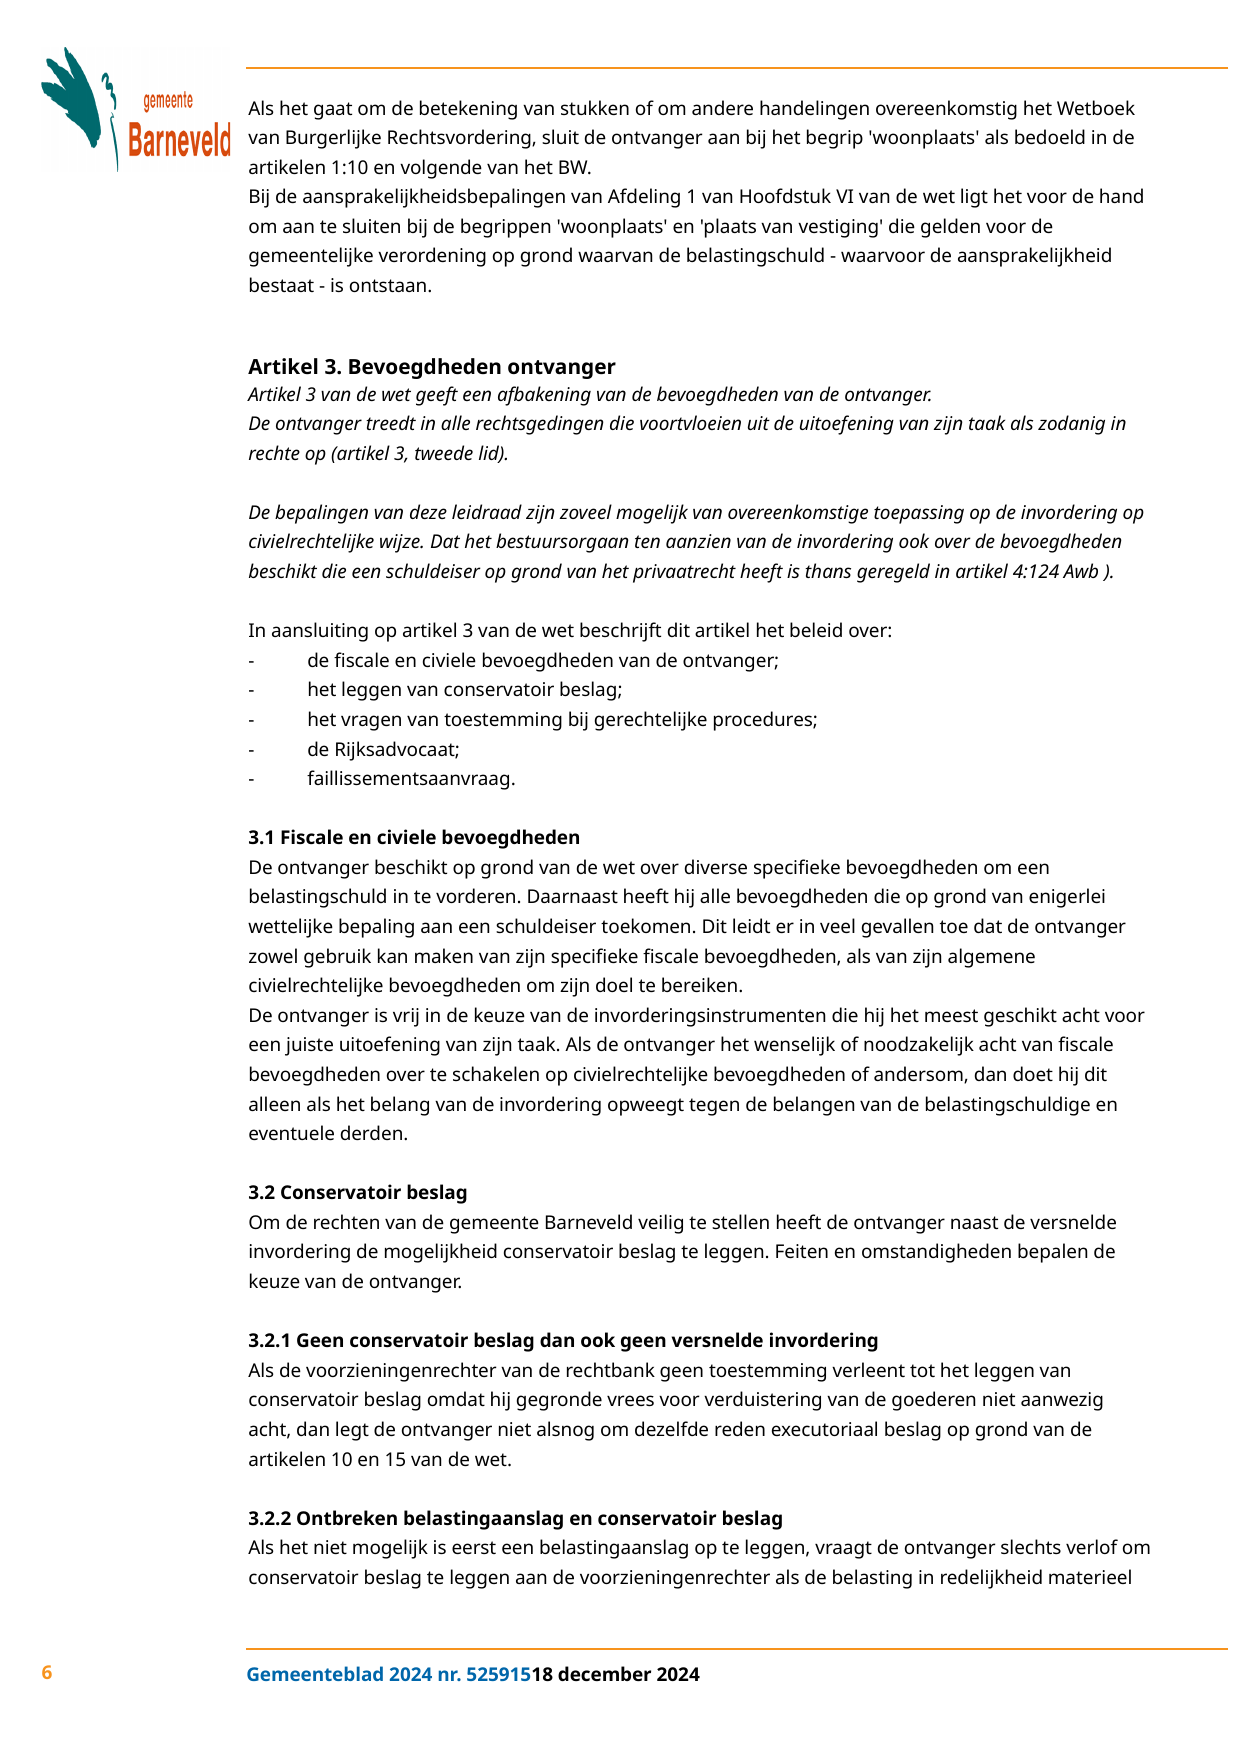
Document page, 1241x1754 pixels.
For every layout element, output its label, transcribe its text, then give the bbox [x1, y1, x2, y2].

text Als de voorzieningenrechter van de rechtbank geen toestemming verleent tot het leggen van conservatoir beslag omdat hij gegronde vrees voor verduistering van de goederen niet aanwezig acht, dan legt de ontvanger niet alsnog om dezelfde reden executoriaal beslag op grond van de artikelen 10 en 15 van de wet. [248, 1357, 1152, 1471]
text Bij de aansprakelijkheidsbepalingen van Afdeling 1 van Hoofdstuk VI van de wet ligt het voor de hand om aan te sluiten bij de begrippen 'woonplaats' en 'plaats van vestiging' die gelden voor de gemeentelijke verordening op grond waarvan de belastingschuld - waarvoor de aansprakelijkheid bestaat - is ontstaan. [248, 183, 1152, 298]
text Artikel 3. Bevoegdheden ontvanger [248, 352, 1152, 381]
list de fiscale en civiele bevoegdheden van de ontvanger; [248, 647, 1152, 673]
list het leggen van conservatoir beslag; [248, 677, 1152, 702]
list het vragen van toestemming bij gerechtelijke procedures; [248, 706, 1152, 732]
list faillissementsaanvraag. [248, 765, 1152, 791]
text De ontvanger is vrij in de keuze van de invorderingsinstrumenten die hij het meest geschikt acht voor een juiste uitoefening van zijn taak. Als de ontvanger het wenselijk of noodzakelijk acht van fiscale bevoegdheden over te schakelen op civielrechtelijke bevoegdheden of andersom, dan doet hij dit alleen als het belang van de invordering opweegt tegen de belangen van de belastingschuldige en eventuele derden. [248, 1002, 1152, 1146]
list de Rijksadvocaat; [248, 736, 1152, 761]
picture [41, 47, 231, 172]
text 3.2 Conservatoir beslag [248, 1179, 1152, 1205]
text 3.1 Fiscale en civiele bevoegdheden [248, 824, 1152, 850]
text De bepalingen van deze leidraad zijn zoveel mogelijk van overeenkomstige toepassing op de invordering op civielrechtelijke wijze. Dat het bestuursorgaan ten aanzien van de invordering ook over de bevoegdheden beschikt die een schuldeiser op grond van het privaatrecht heeft is thans geregeld in artikel 4:124 Awb ). [248, 499, 1152, 584]
text De ontvanger treedt in alle rechtsgedingen die voortvloeien uit de uitoefening van zijn taak als zodanig in rechte op (artikel 3, tweede lid). [248, 410, 1152, 466]
text De ontvanger beschikt op grond van de wet over diverse specifieke bevoegdheden om een belastingschuld in te vorderen. Daarnaast heeft hij alle bevoegdheden die op grond van enigerlei wettelijke bepaling aan een schuldeiser toekomen. Dit leidt er in veel gevallen toe dat de ontvanger zowel gebruik kan maken van zijn specifieke fiscale bevoegdheden, als van zijn algemene civielrechtelijke bevoegdheden om zijn doel te bereiken. [248, 854, 1152, 998]
text Om de rechten van de gemeente Barneveld veilig te stellen heeft de ontvanger naast de versnelde invordering de mogelijkheid conservatoir beslag te leggen. Feiten en omstandigheden bepalen de keuze van de ontvanger. [248, 1209, 1152, 1294]
text Als het gaat om de betekening van stukken of om andere handelingen overeenkomstig het Wetboek van Burgerlijke Rechtsvordering, sluit de ontvanger aan bij het begrip 'woonplaats' als bedoeld in de artikelen 1:10 en volgende van het BW. [248, 95, 1152, 180]
text In aansluiting op artikel 3 van de wet beschrijft dit artikel het beleid over: [248, 617, 1152, 643]
text 3.2.2 Ontbreken belastingaanslag en conservatoir beslag [248, 1505, 1152, 1531]
text 3.2.1 Geen conservatoir beslag dan ook geen versnelde invordering [248, 1327, 1152, 1353]
text Artikel 3 van de wet geeft een afbakening van de bevoegdheden van de ontvanger. [248, 381, 1152, 406]
text Als het niet mogelijk is eerst een belastingaanslag op te leggen, vraagt de ontvanger slechts verlof om conservatoir beslag te leggen aan de voorzieningenrechter als de belasting in redelijkheid materieel [248, 1534, 1152, 1590]
